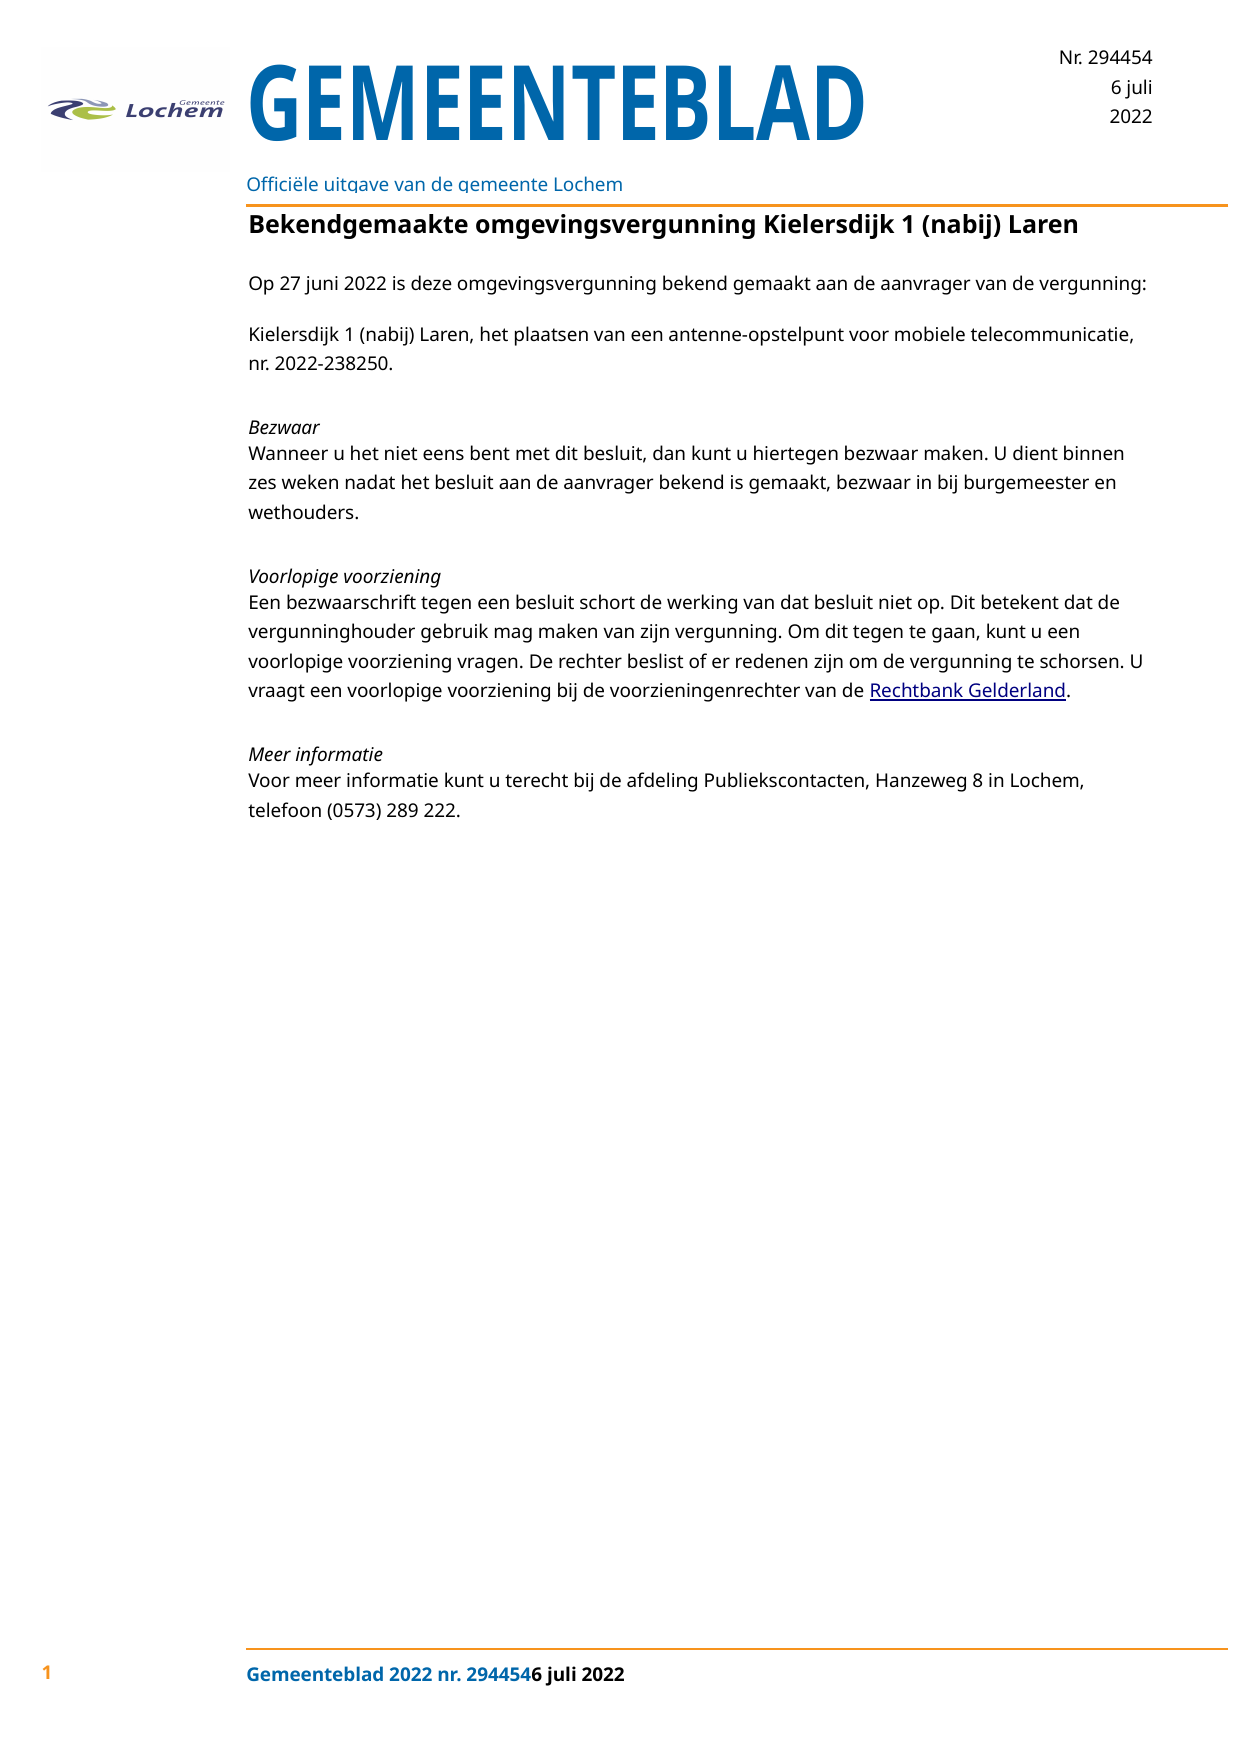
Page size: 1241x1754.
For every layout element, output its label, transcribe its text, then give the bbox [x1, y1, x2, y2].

text Een bezwaarschrift tegen een besluit schort de werking van dat besluit niet op. Dit betekent dat de vergunninghouder gebruik mag maken van zijn vergunning. Om dit tegen te gaan, kunt u een voorlopige voorziening vragen. De rechter beslist of er redenen zijn om de vergunning te schorsen. U vraagt een voorlopige voorziening bij de voorzieningenrechter van de Rechtbank Gelderland. [248, 589, 1152, 703]
text Kielersdijk 1 (nabij) Laren, het plaatsen van een antenne-opstelpunt voor mobiele telecommunicatie, nr. 2022-238250. [248, 321, 1152, 376]
text Meer informatie [248, 742, 1152, 767]
text Voor meer informatie kunt u terecht bij de afdeling Publiekscontacten, Hanzeweg 8 in Lochem, telefoon (0573) 289 222. [248, 767, 1152, 823]
text Wanneer u het niet eens bent met dit besluit, dan kunt u hiertegen bezwaar maken. U dient binnen zes weken nadat het besluit aan de aanvrager bekend is gemaakt, bezwaar in bij burgemeester en wethouders. [248, 440, 1152, 525]
picture [41, 47, 231, 172]
text Voorlopige voorziening [248, 563, 1152, 589]
text Bekendgemaakte omgevingsvergunning Kielersdijk 1 (nabij) Laren [248, 207, 1152, 241]
text Bezwaar [248, 414, 1152, 440]
text Op 27 juni 2022 is deze omgevingsvergunning bekend gemaakt aan de aanvrager van de vergunning: [248, 270, 1152, 296]
